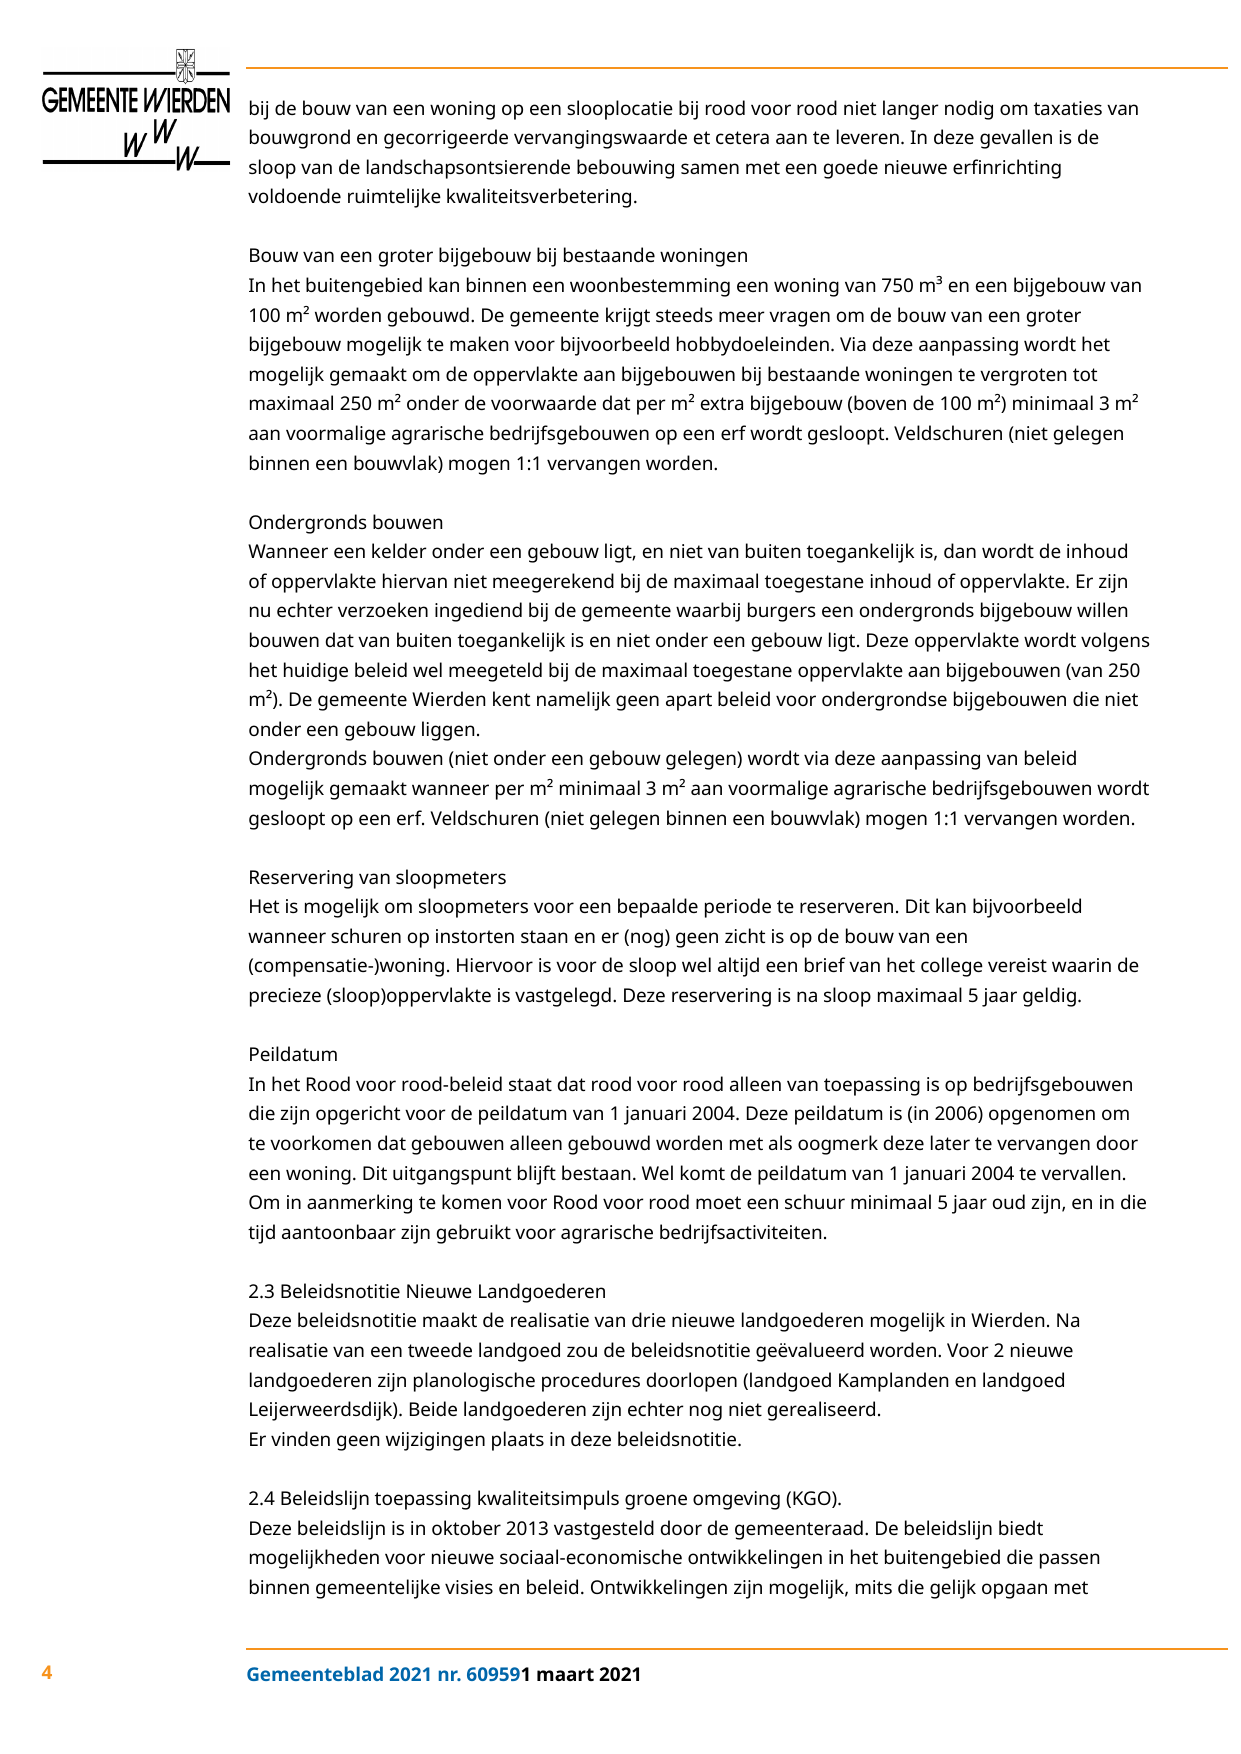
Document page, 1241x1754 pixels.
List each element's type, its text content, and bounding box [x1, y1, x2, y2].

text Reservering van sloopmeters [248, 864, 1152, 890]
text bij de bouw van een woning op een slooplocatie bij rood voor rood niet langer nodig om taxaties van bouwgrond en gecorrigeerde vervangingswaarde et cetera aan te leveren. In deze gevallen is de sloop van de landschapsontsierende bebouwing samen met een goede nieuwe erfinrichting voldoende ruimtelijke kwaliteitsverbetering. [248, 95, 1152, 209]
text Wanneer een kelder onder een gebouw ligt, en niet van buiten toegankelijk is, dan wordt de inhoud of oppervlakte hiervan niet meegerekend bij de maximaal toegestane inhoud of oppervlakte. Er zijn nu echter verzoeken ingediend bij de gemeente waarbij burgers een ondergronds bijgebouw willen bouwen dat van buiten toegankelijk is en niet onder een gebouw ligt. Deze oppervlakte wordt volgens het huidige beleid wel meegeteld bij de maximaal toegestane oppervlakte aan bijgebouwen (van 250 m²). De gemeente Wierden kent namelijk geen apart beleid voor ondergrondse bijgebouwen die niet onder een gebouw liggen. [248, 538, 1152, 742]
text Deze beleidslijn is in oktober 2013 vastgesteld door de gemeenteraad. De beleidslijn biedt mogelijkheden voor nieuwe sociaal-economische ontwikkelingen in het buitengebied die passen binnen gemeentelijke visies en beleid. Ontwikkelingen zijn mogelijk, mits die gelijk opgaan met [248, 1515, 1152, 1600]
text Ondergronds bouwen [248, 509, 1152, 535]
text Bouw van een groter bijgebouw bij bestaande woningen [248, 243, 1152, 268]
text Het is mogelijk om sloopmeters voor een bepaalde periode te reserveren. Dit kan bijvoorbeeld wanneer schuren op instorten staan en er (nog) geen zicht is op de bouw van een (compensatie-)woning. Hiervoor is voor de sloop wel altijd een brief van het college vereist waarin de precieze (sloop)oppervlakte is vastgelegd. Deze reservering is na sloop maximaal 5 jaar geldig. [248, 893, 1152, 1008]
text Ondergronds bouwen (niet onder een gebouw gelegen) wordt via deze aanpassing van beleid mogelijk gemaakt wanneer per m² minimaal 3 m² aan voormalige agrarische bedrijfsgebouwen wordt gesloopt op een erf. Veldschuren (niet gelegen binnen een bouwvlak) mogen 1:1 vervangen worden. [248, 746, 1152, 831]
text Peildatum [248, 1041, 1152, 1067]
text Er vinden geen wijzigingen plaats in deze beleidsnotitie. [248, 1426, 1152, 1452]
text Deze beleidsnotitie maakt de realisatie van drie nieuwe landgoederen mogelijk in Wierden. Na realisatie van een tweede landgoed zou de beleidsnotitie geëvalueerd worden. Voor 2 nieuwe landgoederen zijn planologische procedures doorlopen (landgoed Kamplanden en landgoed Leijerweerdsdijk). Beide landgoederen zijn echter nog niet gerealiseerd. [248, 1308, 1152, 1422]
picture [41, 47, 231, 172]
text 2.4 Beleidslijn toepassing kwaliteitsimpuls groene omgeving (KGO). [248, 1485, 1152, 1511]
text 2.3 Beleidsnotitie Nieuwe Landgoederen [248, 1278, 1152, 1304]
text In het buitengebied kan binnen een woonbestemming een woning van 750 m³ en een bijgebouw van 100 m² worden gebouwd. De gemeente krijgt steeds meer vragen om de bouw van een groter bijgebouw mogelijk te maken voor bijvoorbeeld hobbydoeleinden. Via deze aanpassing wordt het mogelijk gemaakt om de oppervlakte aan bijgebouwen bij bestaande woningen te vergroten tot maximaal 250 m² onder de voorwaarde dat per m² extra bijgebouw (boven de 100 m²) minimaal 3 m² aan voormalige agrarische bedrijfsgebouwen op een erf wordt gesloopt. Veldschuren (niet gelegen binnen een bouwvlak) mogen 1:1 vervangen worden. [248, 272, 1152, 476]
text In het Rood voor rood-beleid staat dat rood voor rood alleen van toepassing is op bedrijfsgebouwen die zijn opgericht voor de peildatum van 1 januari 2004. Deze peildatum is (in 2006) opgenomen om te voorkomen dat gebouwen alleen gebouwd worden met als oogmerk deze later te vervangen door een woning. Dit uitgangspunt blijft bestaan. Wel komt de peildatum van 1 januari 2004 te vervallen. Om in aanmerking te komen voor Rood voor rood moet een schuur minimaal 5 jaar oud zijn, en in die tijd aantoonbaar zijn gebruikt voor agrarische bedrijfsactiviteiten. [248, 1071, 1152, 1245]
